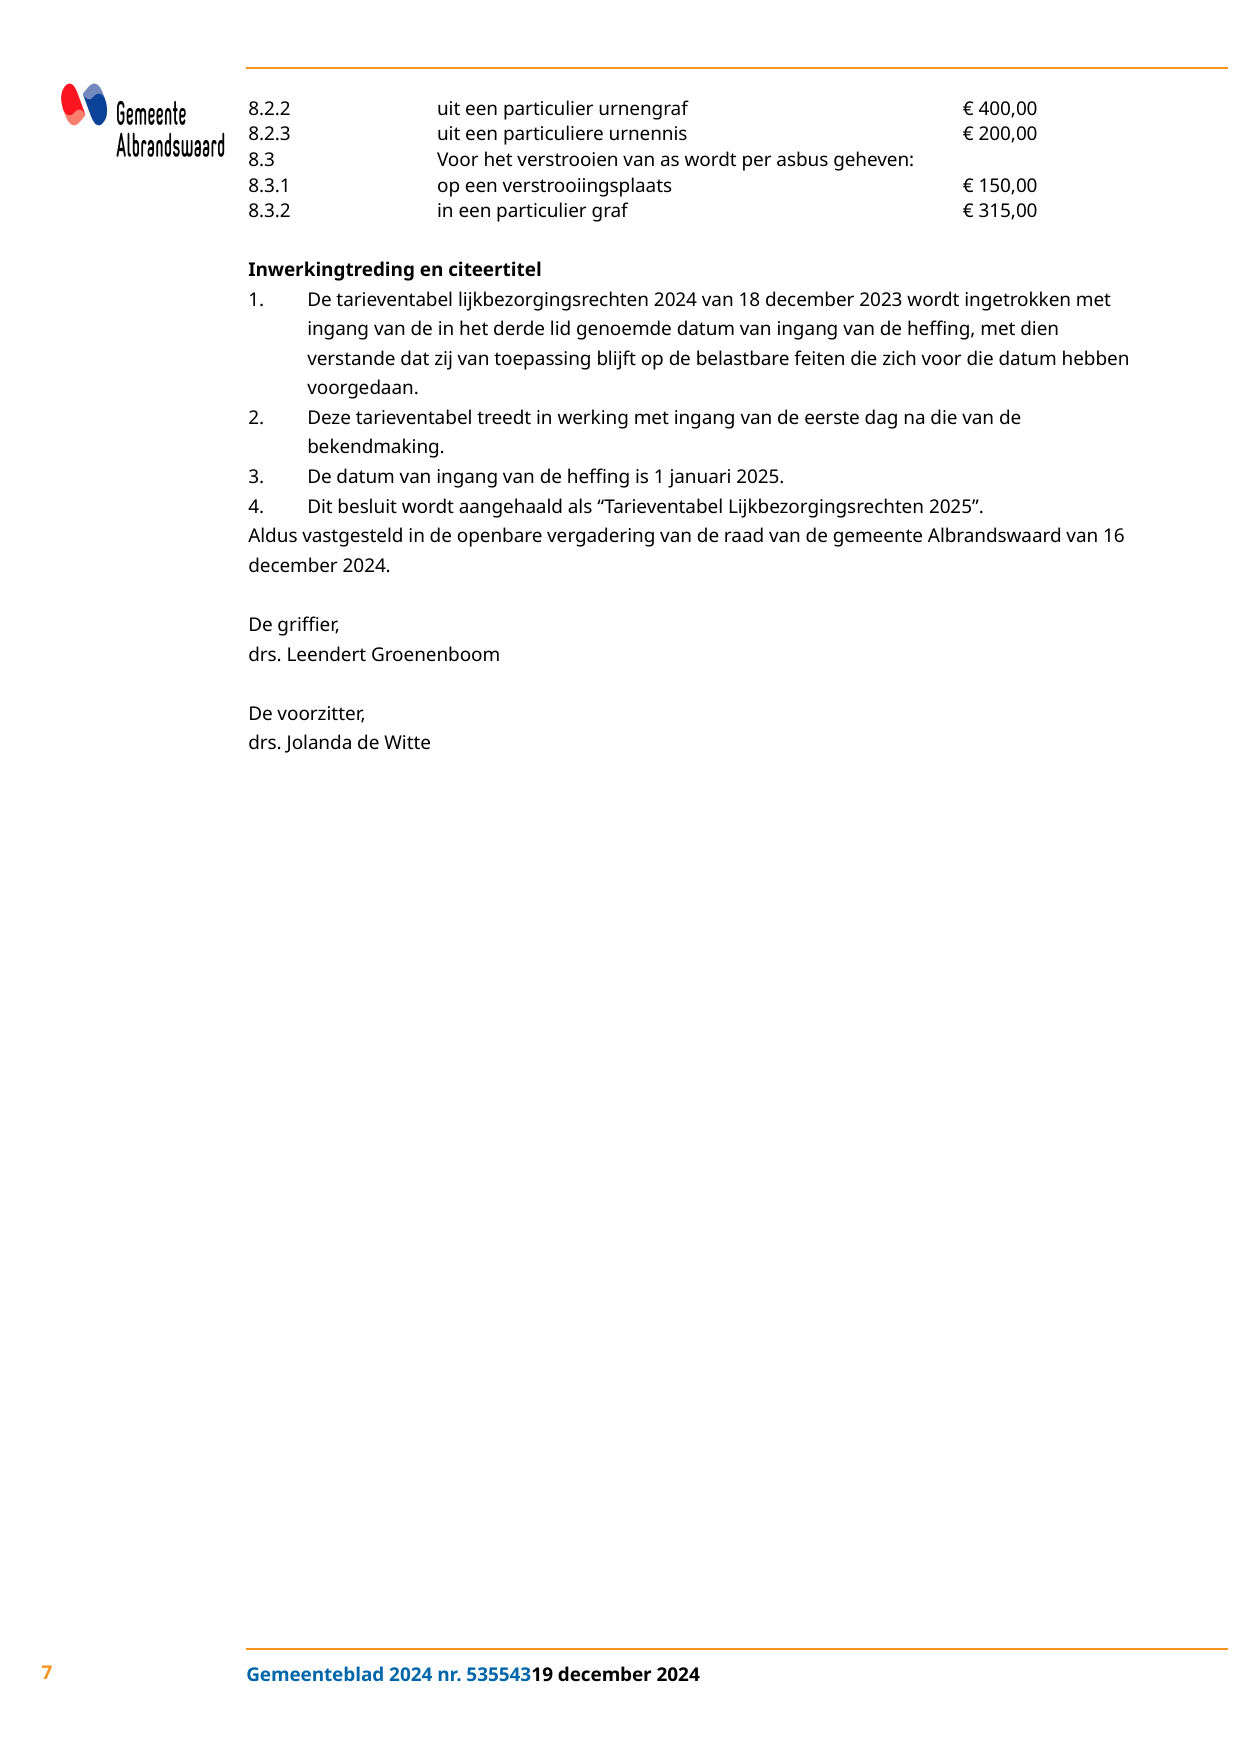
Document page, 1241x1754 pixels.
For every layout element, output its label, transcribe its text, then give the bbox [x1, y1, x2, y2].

table_cell € 315,00 [963, 198, 1152, 223]
text Aldus vastgesteld in de openbare vergadering van de raad van de gemeente Albrandswaard van 16 december 2024. [248, 522, 1152, 578]
text drs. Jolanda de Witte [248, 729, 1152, 755]
table_cell [963, 146, 1152, 172]
table_cell 8.3.1 [248, 172, 437, 198]
text drs. Leendert Groenenboom [248, 641, 1152, 667]
table_cell 8.2.3 [248, 121, 437, 146]
table_cell € 400,00 [963, 95, 1152, 121]
table_cell Voor het verstrooien van as wordt per asbus geheven: [437, 146, 963, 172]
list De datum van ingang van de heffing is 1 januari 2025. [248, 463, 1152, 489]
list Dit besluit wordt aangehaald als “Tarieventabel Lijkbezorgingsrechten 2025”. [248, 493, 1152, 519]
table_cell 8.2.2 [248, 95, 437, 121]
table_cell uit een particulier urnengraf [437, 95, 963, 121]
table_cell 8.3.2 [248, 198, 437, 223]
picture [41, 47, 231, 172]
table_cell € 200,00 [963, 121, 1152, 146]
list De tarieventabel lijkbezorgingsrechten 2024 van 18 december 2023 wordt ingetrokken met ingang van de in het derde lid genoemde datum van ingang van de heffing, met dien verstande dat zij van toepassing blijft op de belastbare feiten die zich voor die datum hebben voorgedaan. [248, 286, 1152, 400]
text Inwerkingtreding en citeertitel [248, 256, 1152, 282]
table_cell op een verstrooiingsplaats [437, 172, 963, 198]
table_cell in een particulier graf [437, 198, 963, 223]
text De voorzitter, [248, 700, 1152, 726]
table_cell € 150,00 [963, 172, 1152, 198]
list Deze tarieventabel treedt in werking met ingang van de eerste dag na die van de bekendmaking. [248, 404, 1152, 459]
table_cell uit een particuliere urnennis [437, 121, 963, 146]
table_cell 8.3 [248, 146, 437, 172]
text De griffier, [248, 611, 1152, 637]
